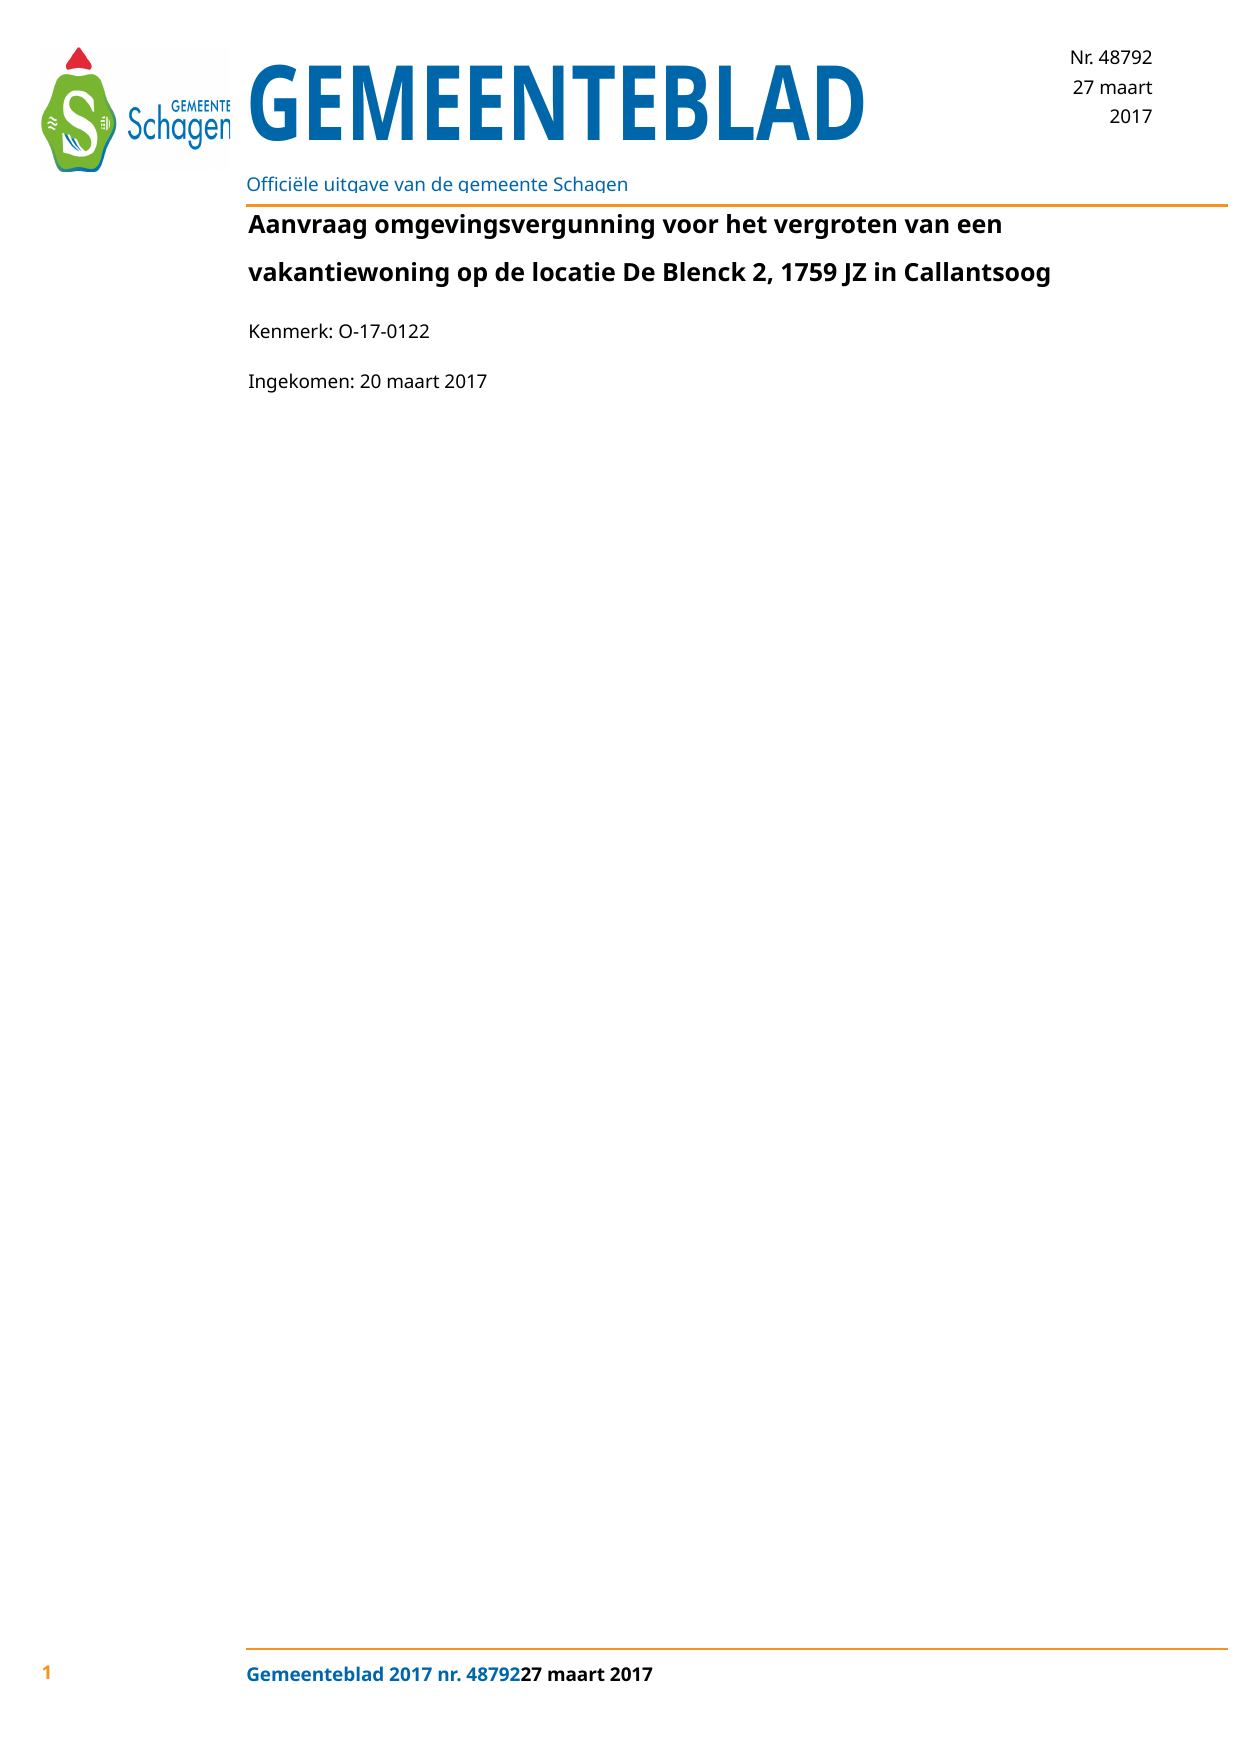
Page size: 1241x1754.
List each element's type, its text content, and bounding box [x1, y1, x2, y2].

text Ingekomen: 20 maart 2017 [248, 368, 1152, 394]
text Aanvraag omgevingsvergunning voor het vergroten van een vakantiewoning op de locatie De Blenck 2, 1759 JZ in Callantsoog [248, 207, 1152, 288]
text Kenmerk: O-17-0122 [248, 318, 1152, 344]
picture [41, 47, 231, 172]
